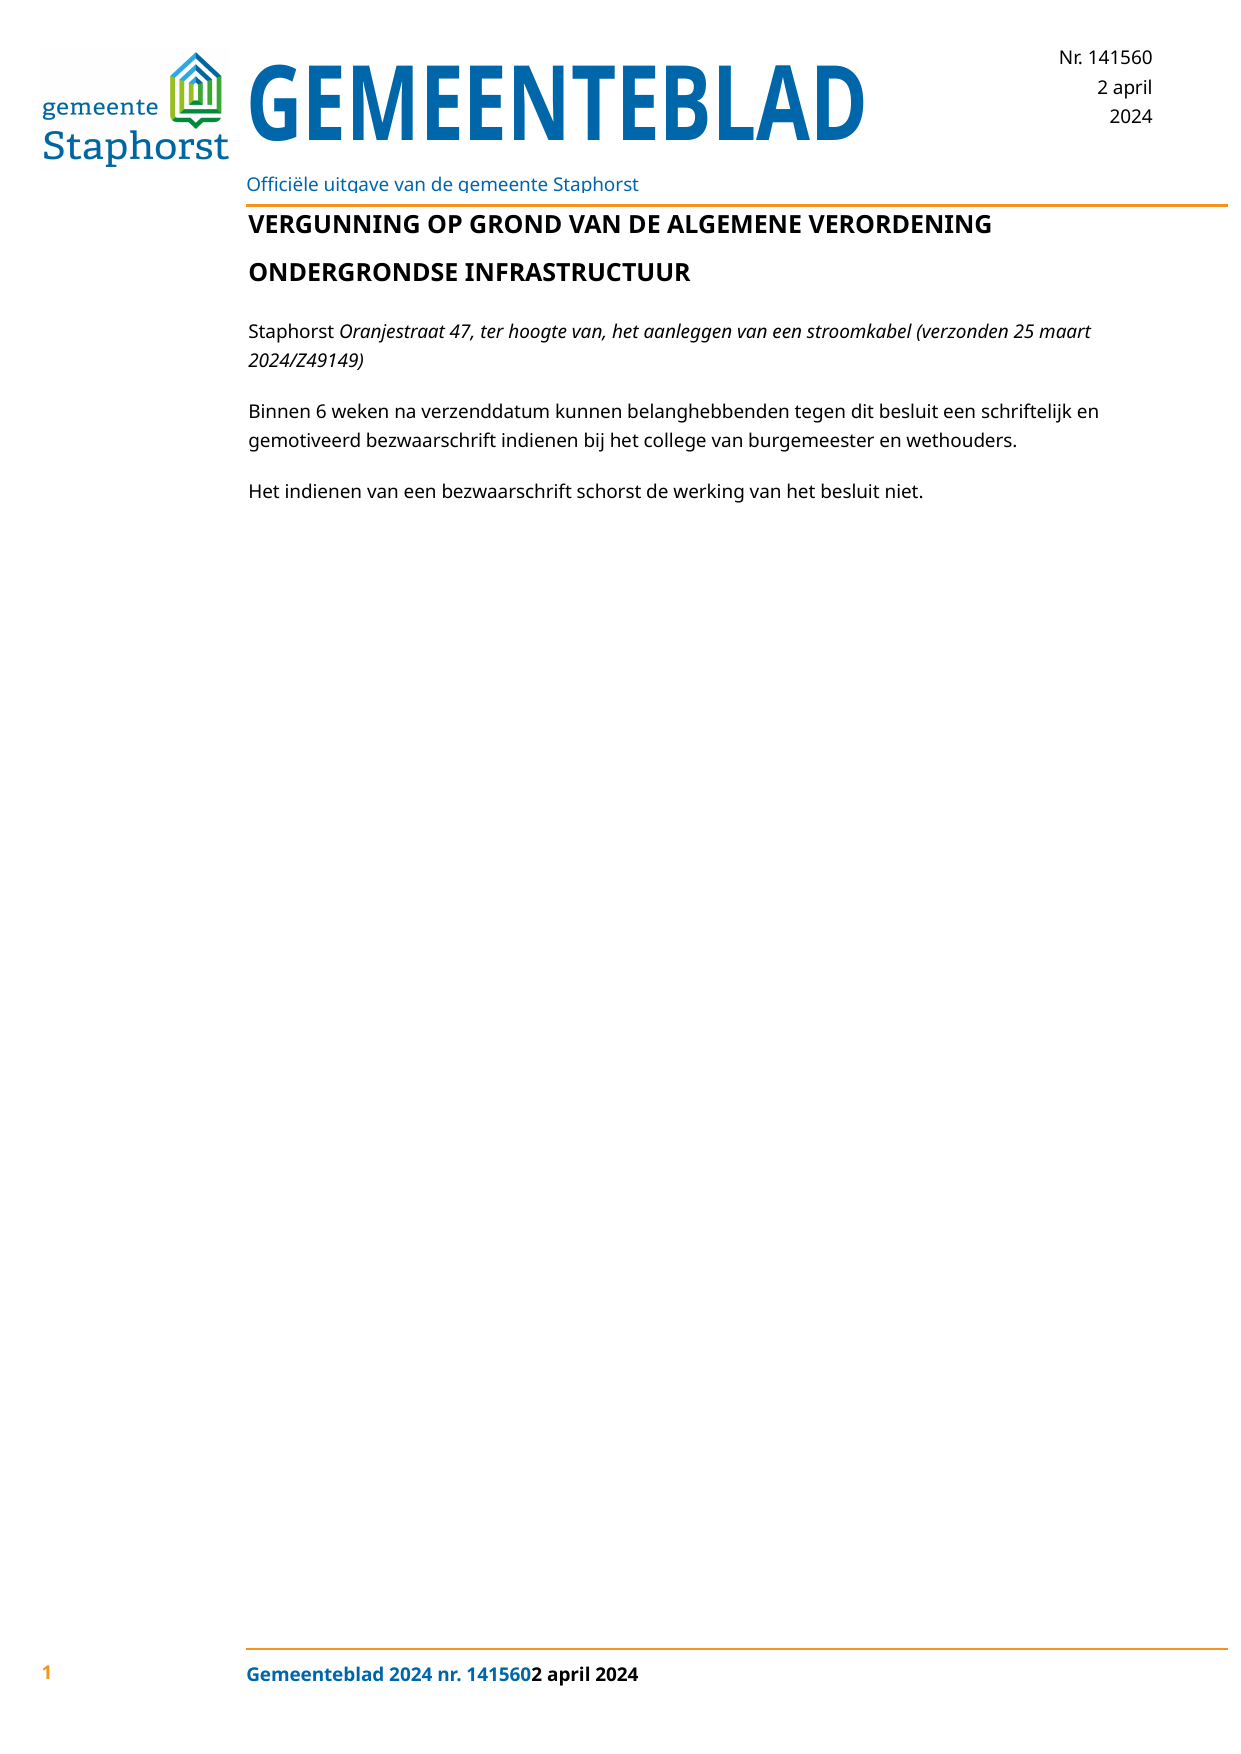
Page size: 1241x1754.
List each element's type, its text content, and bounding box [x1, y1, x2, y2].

text VERGUNNING OP GROND VAN DE ALGEMENE VERORDENING ONDERGRONDSE INFRASTRUCTUUR [248, 207, 1152, 288]
picture [41, 47, 231, 172]
text Staphorst Oranjestraat 47, ter hoogte van, het aanleggen van een stroomkabel (verzonden 25 maart 2024/Z49149) [248, 318, 1152, 373]
text Binnen 6 weken na verzenddatum kunnen belanghebbenden tegen dit besluit een schriftelijk en gemotiveerd bezwaarschrift indienen bij het college van burgemeester en wethouders. [248, 398, 1152, 453]
text Het indienen van een bezwaarschrift schorst de werking van het besluit niet. [248, 478, 1152, 504]
